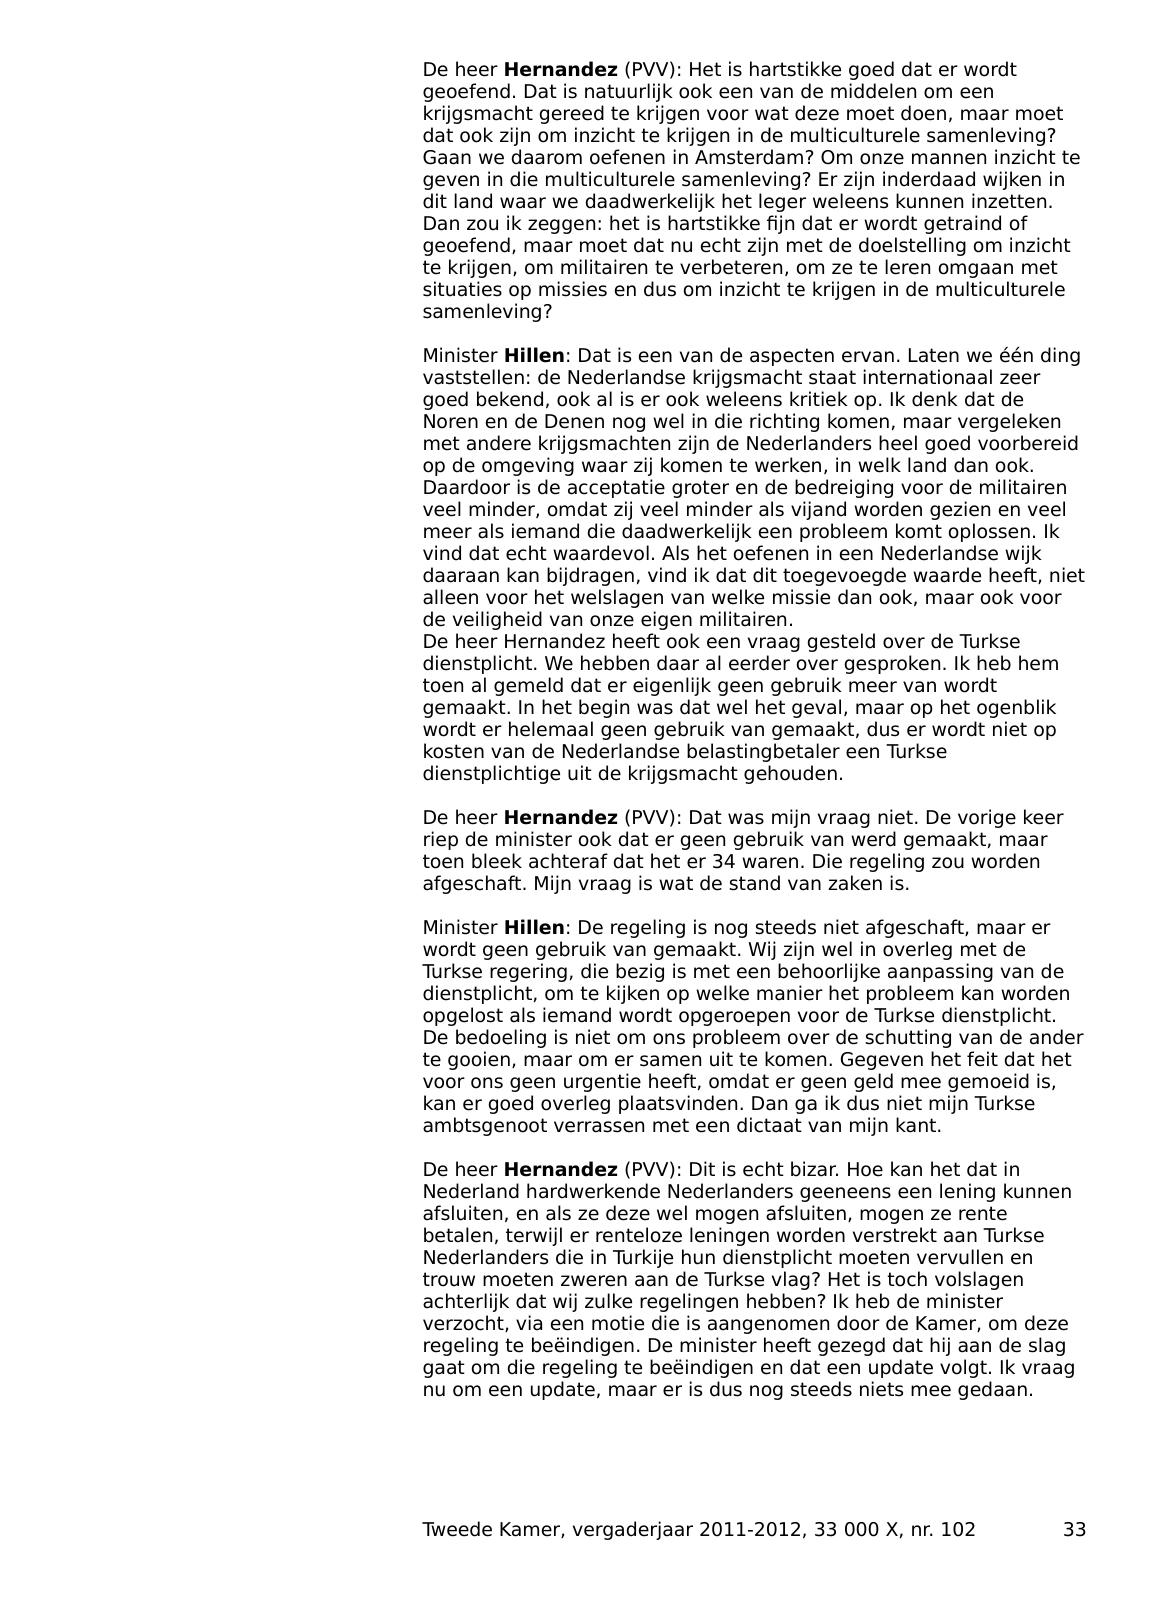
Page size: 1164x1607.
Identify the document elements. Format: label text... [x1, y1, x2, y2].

text De heer Hernandez (PVV): Het is hartstikke goed dat er wordt geoefend. Dat is natuurlijk ook een van de middelen om een krijgsmacht gereed te krijgen voor wat deze moet doen, maar moet dat ook zijn om inzicht te krijgen in de multiculturele samenleving? Gaan we daarom oefenen in Amsterdam? Om onze mannen inzicht te geven in die multiculturele samenleving? Er zijn inderdaad wijken in dit land waar we daadwerkelijk het leger weleens kunnen inzetten. Dan zou ik zeggen: het is hartstikke fijn dat er wordt getraind of geoefend, maar moet dat nu echt zijn met de doelstelling om inzicht te krijgen, om militairen te verbeteren, om ze te leren omgaan met situaties op missies en dus om inzicht te krijgen in de multiculturele samenleving? [422, 59, 1087, 323]
text De heer Hernandez (PVV): Dat was mijn vraag niet. De vorige keer riep de minister ook dat er geen gebruik van werd gemaakt, maar toen bleek achteraf dat het er 34 waren. Die regeling zou worden afgeschaft. Mijn vraag is wat de stand van zaken is. [422, 807, 1087, 895]
text De heer Hernandez heeft ook een vraag gesteld over de Turkse dienstplicht. We hebben daar al eerder over gesproken. Ik heb hem toen al gemeld dat er eigenlijk geen gebruik meer van wordt gemaakt. In het begin was dat wel het geval, maar op het ogenblik wordt er helemaal geen gebruik van gemaakt, dus er wordt niet op kosten van de Nederlandse belastingbetaler een Turkse dienstplichtige uit de krijgsmacht gehouden. [422, 631, 1087, 784]
text Minister Hillen: De regeling is nog steeds niet afgeschaft, maar er wordt geen gebruik van gemaakt. Wij zijn wel in overleg met de Turkse regering, die bezig is met een behoorlijke aanpassing van de dienstplicht, om te kijken op welke manier het probleem kan worden opgelost als iemand wordt opgeroepen voor de Turkse dienstplicht. De bedoeling is niet om ons probleem over de schutting van de ander te gooien, maar om er samen uit te komen. Gegeven het feit dat het voor ons geen urgentie heeft, omdat er geen geld mee gemoeid is, kan er goed overleg plaatsvinden. Dan ga ik dus niet mijn Turkse ambtsgenoot verrassen met een dictaat van mijn kant. [422, 917, 1087, 1137]
text Minister Hillen: Dat is een van de aspecten ervan. Laten we één ding vaststellen: de Nederlandse krijgsmacht staat internationaal zeer goed bekend, ook al is er ook weleens kritiek op. Ik denk dat de Noren en de Denen nog wel in die richting komen, maar vergeleken met andere krijgsmachten zijn de Nederlanders heel goed voorbereid op de omgeving waar zij komen te werken, in welk land dan ook. Daardoor is de acceptatie groter en de bedreiging voor de militairen veel minder, omdat zij veel minder als vijand worden gezien en veel meer als iemand die daadwerkelijk een probleem komt oplossen. Ik vind dat echt waardevol. Als het oefenen in een Nederlandse wijk daaraan kan bijdragen, vind ik dat dit toegevoegde waarde heeft, niet alleen voor het welslagen van welke missie dan ook, maar ook voor de veiligheid van onze eigen militairen. [422, 345, 1087, 631]
text De heer Hernandez (PVV): Dit is echt bizar. Hoe kan het dat in Nederland hardwerkende Nederlanders geeneens een lening kunnen afsluiten, en als ze deze wel mogen afsluiten, mogen ze rente betalen, terwijl er renteloze leningen worden verstrekt aan Turkse Nederlanders die in Turkije hun dienstplicht moeten vervullen en trouw moeten zweren aan de Turkse vlag? Het is toch volslagen achterlijk dat wij zulke regelingen hebben? Ik heb de minister verzocht, via een motie die is aangenomen door de Kamer, om deze regeling te beëindigen. De minister heeft gezegd dat hij aan de slag gaat om die regeling te beëindigen en dat een update volgt. Ik vraag nu om een update, maar er is dus nog steeds niets mee gedaan. [422, 1159, 1087, 1401]
